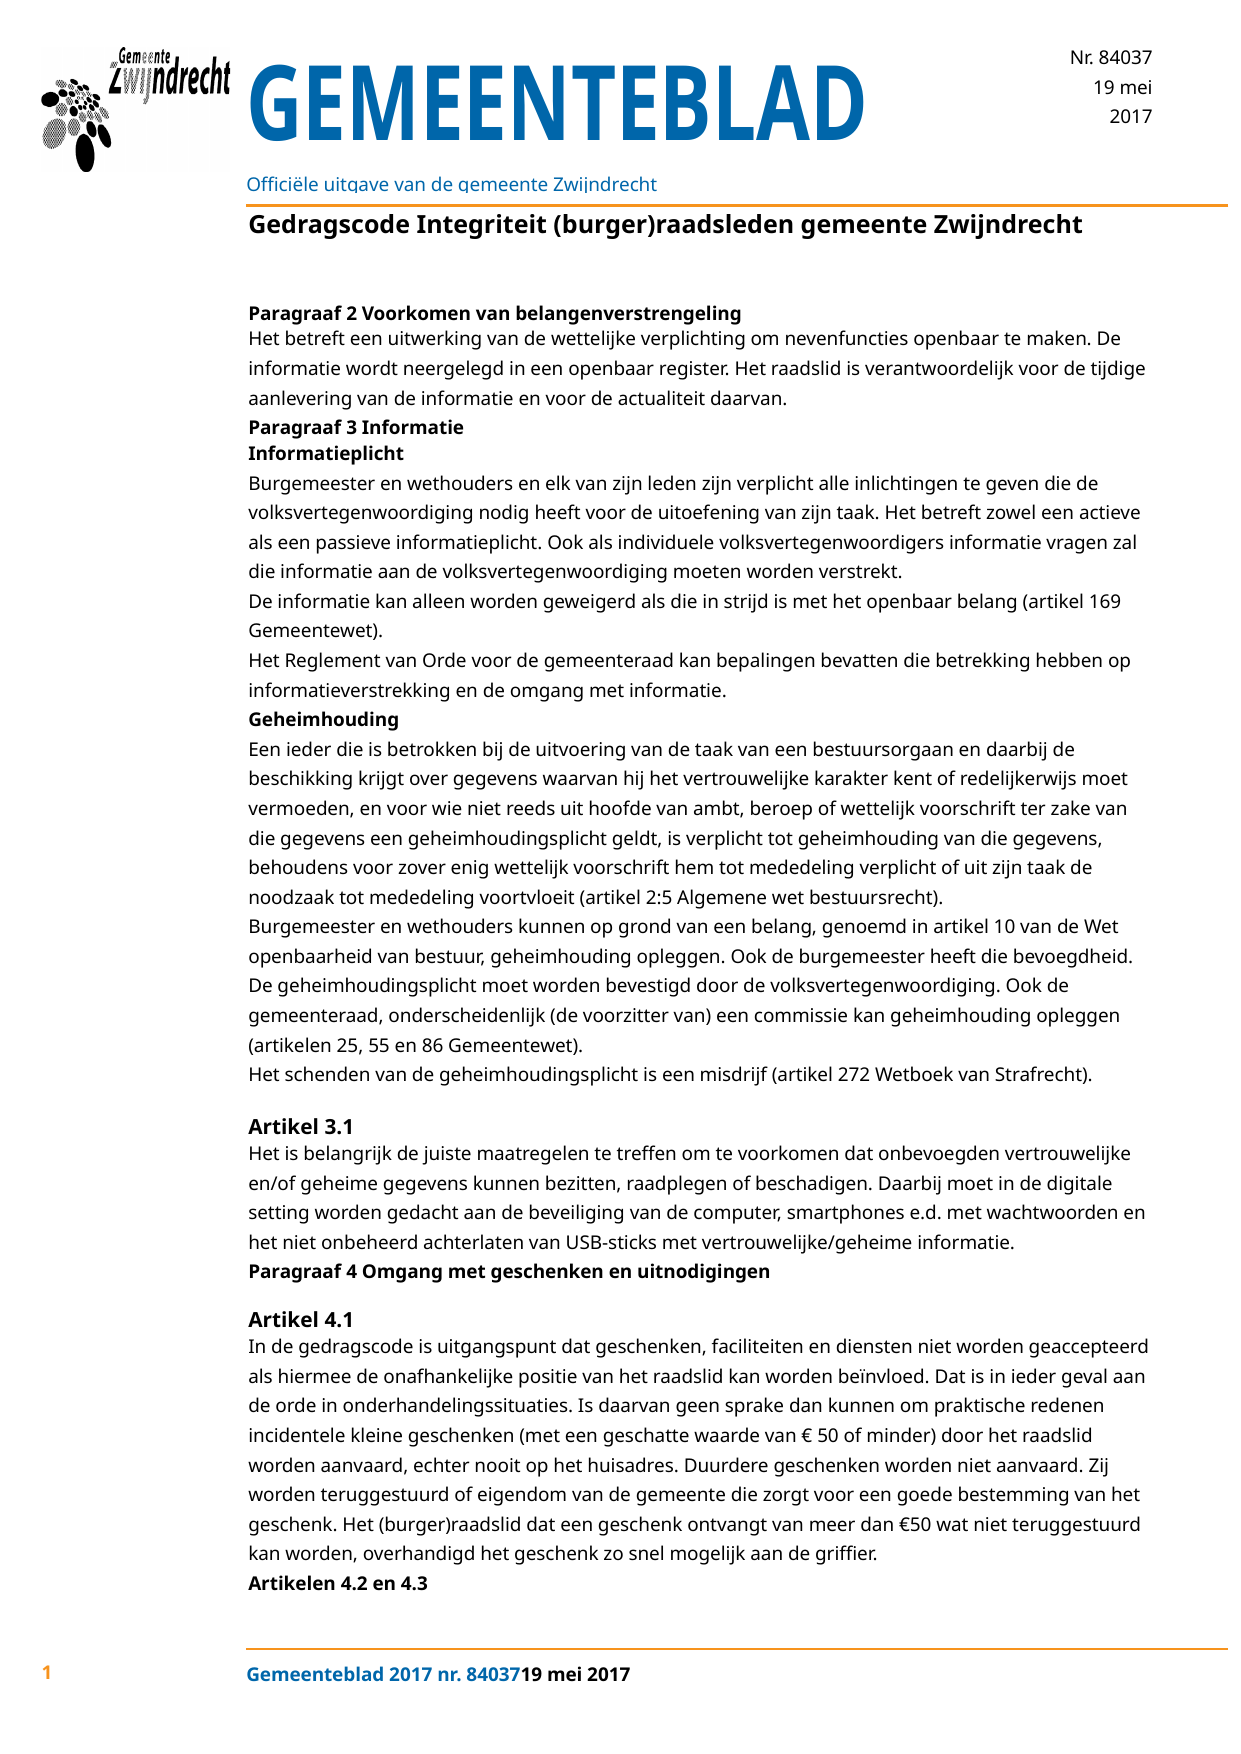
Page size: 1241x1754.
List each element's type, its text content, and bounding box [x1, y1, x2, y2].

text Artikel 3.1 [248, 1112, 1152, 1140]
text Artikelen 4.2 en 4.3 [248, 1570, 1152, 1596]
text Het is belangrijk de juiste maatregelen te treffen om te voorkomen dat onbevoegden vertrouwelijke en/of geheime gegevens kunnen bezitten, raadplegen of beschadigen. Daarbij moet in de digitale setting worden gedacht aan de beveiliging van de computer, smartphones e.d. met wachtwoorden en het niet onbeheerd achterlaten van USB-sticks met vertrouwelijke/geheime informatie. [248, 1140, 1152, 1255]
text Het betreft een uitwerking van de wettelijke verplichting om nevenfuncties openbaar te maken. De informatie wordt neergelegd in een openbaar register. Het raadslid is verantwoordelijk voor de tijdige aanlevering van de informatie en voor de actualiteit daarvan. [248, 326, 1152, 411]
text Burgemeester en wethouders kunnen op grond van een belang, genoemd in artikel 10 van de Wet openbaarheid van bestuur, geheimhouding opleggen. Ook de burgemeester heeft die bevoegdheid. De geheimhoudingsplicht moet worden bevestigd door de volksvertegenwoordiging. Ook de gemeenteraad, onderscheidenlijk (de voorzitter van) een commissie kan geheimhouding opleggen (artikelen 25, 55 en 86 Gemeentewet). [248, 913, 1152, 1057]
text Gedragscode Integriteit (burger)raadsleden gemeente Zwijndrecht [248, 207, 1152, 241]
text Informatieplicht [248, 440, 1152, 466]
text Paragraaf 3 Informatie [248, 414, 1152, 440]
text Geheimhouding [248, 706, 1152, 732]
text Paragraaf 2 Voorkomen van belangenverstrengeling [248, 300, 1152, 326]
text De informatie kan alleen worden geweigerd als die in strijd is met het openbaar belang (artikel 169 Gemeentewet). [248, 588, 1152, 643]
text Een ieder die is betrokken bij de uitvoering van de taak van een bestuursorgaan en daarbij de beschikking krijgt over gegevens waarvan hij het vertrouwelijke karakter kent of redelijkerwijs moet vermoeden, en voor wie niet reeds uit hoofde van ambt, beroep of wettelijk voorschrift ter zake van die gegevens een geheimhoudingsplicht geldt, is verplicht tot geheimhouding van die gegevens, behoudens voor zover enig wettelijk voorschrift hem tot mededeling verplicht of uit zijn taak de noodzaak tot mededeling voortvloeit (artikel 2:5 Algemene wet bestuursrecht). [248, 736, 1152, 909]
text Paragraaf 4 Omgang met geschenken en uitnodigingen [248, 1258, 1152, 1284]
text Artikel 4.1 [248, 1305, 1152, 1333]
picture [41, 47, 231, 172]
text Het Reglement van Orde voor de gemeenteraad kan bepalingen bevatten die betrekking hebben op informatieverstrekking en de omgang met informatie. [248, 647, 1152, 702]
text Burgemeester en wethouders en elk van zijn leden zijn verplicht alle inlichtingen te geven die de volksvertegenwoordiging nodig heeft voor de uitoefening van zijn taak. Het betreft zowel een actieve als een passieve informatieplicht. Ook als individuele volksvertegenwoordigers informatie vragen zal die informatie aan de volksvertegenwoordiging moeten worden verstrekt. [248, 470, 1152, 584]
text In de gedragscode is uitgangspunt dat geschenken, faciliteiten en diensten niet worden geaccepteerd als hiermee de onafhankelijke positie van het raadslid kan worden beïnvloed. Dat is in ieder geval aan de orde in onderhandelingssituaties. Is daarvan geen sprake dan kunnen om praktische redenen incidentele kleine geschenken (met een geschatte waarde van € 50 of minder) door het raadslid worden aanvaard, echter nooit op het huisadres. Duurdere geschenken worden niet aanvaard. Zij worden teruggestuurd of eigendom van de gemeente die zorgt voor een goede bestemming van het geschenk. Het (burger)raadslid dat een geschenk ontvangt van meer dan €50 wat niet teruggestuurd kan worden, overhandigd het geschenk zo snel mogelijk aan de griffier. [248, 1333, 1152, 1566]
text Het schenden van de geheimhoudingsplicht is een misdrijf (artikel 272 Wetboek van Strafrecht). [248, 1061, 1152, 1087]
